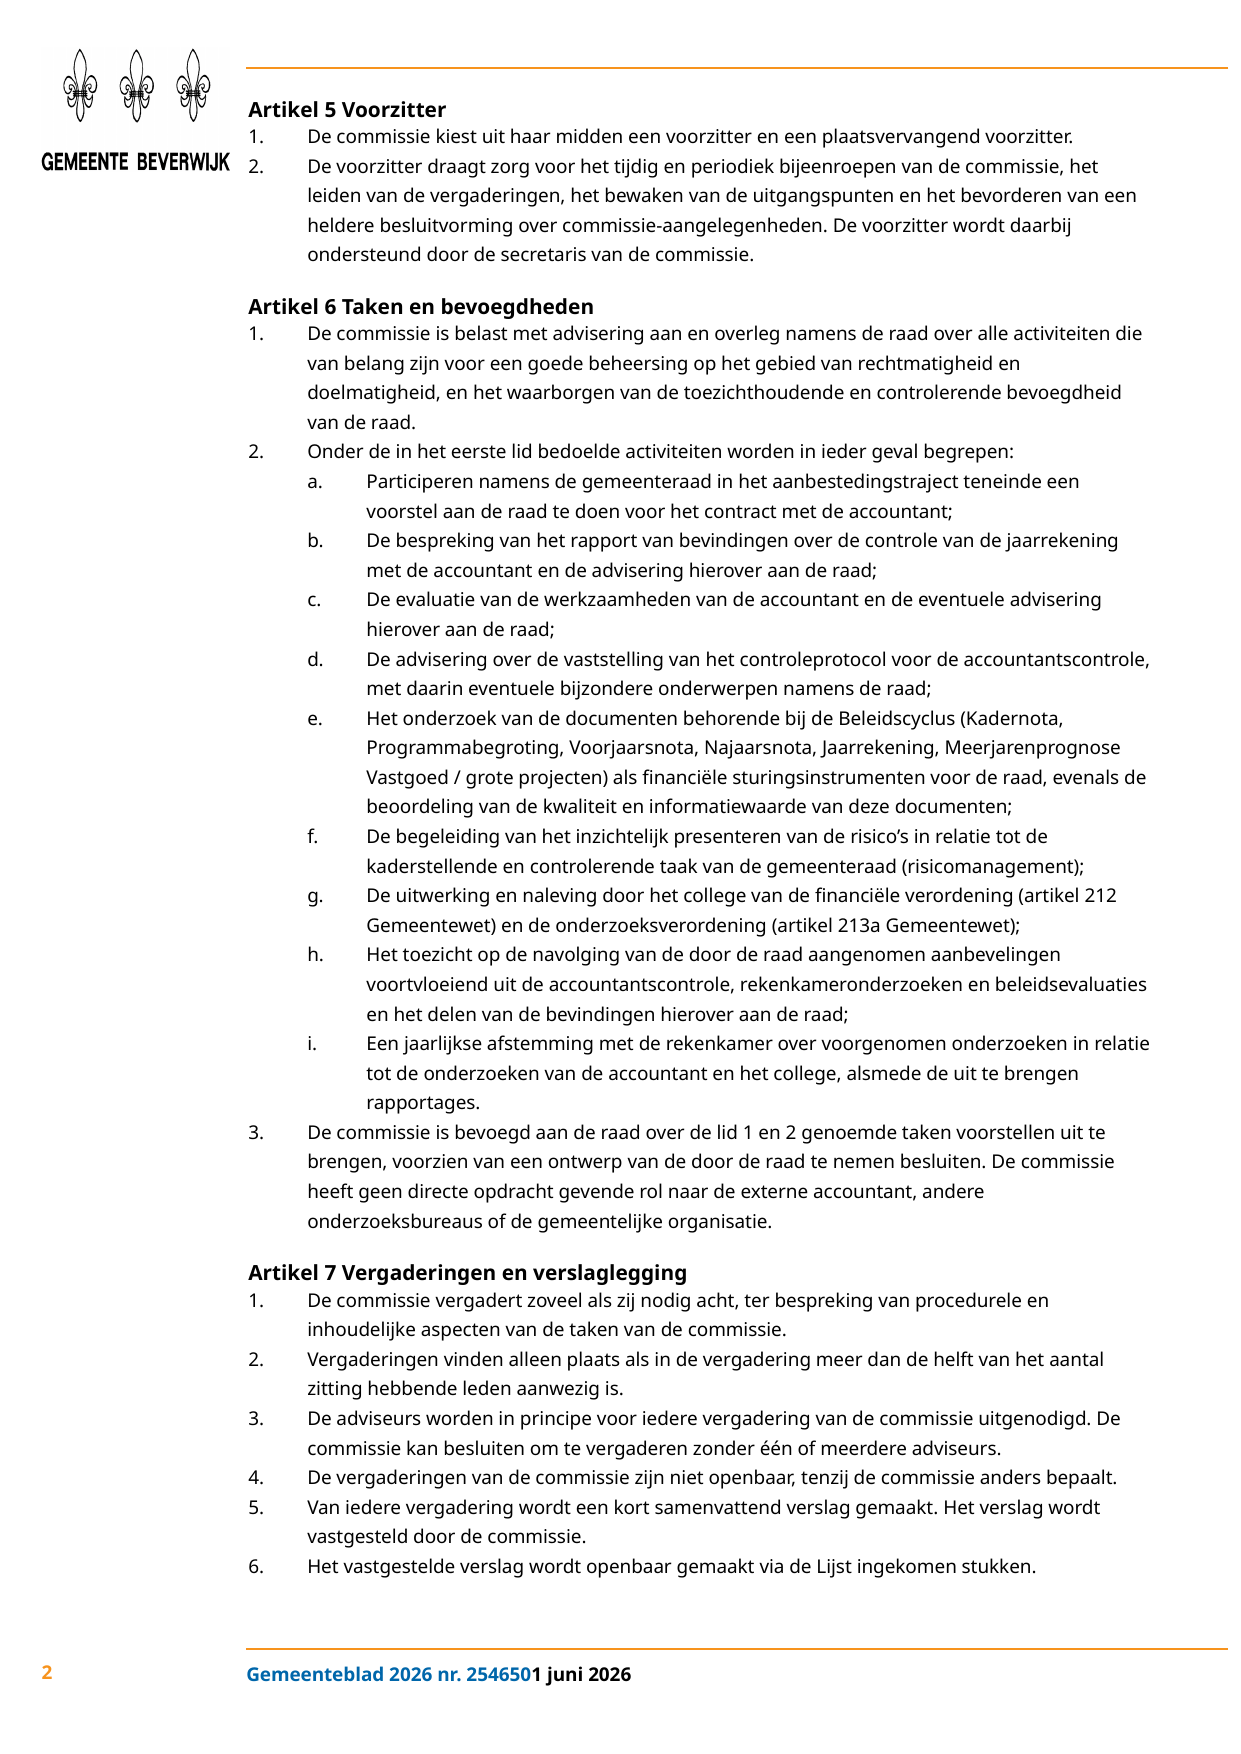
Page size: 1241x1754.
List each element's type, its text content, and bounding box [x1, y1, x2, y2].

list Een jaarlijkse afstemming met de rekenkamer over voorgenomen onderzoeken in relatie tot de onderzoeken van de accountant en het college, alsmede de uit te brengen rapportages. [307, 1030, 1152, 1115]
list De voorzitter draagt zorg voor het tijdig en periodiek bijeenroepen van de commissie, het leiden van de vergaderingen, het bewaken van de uitgangspunten en het bevorderen van een heldere besluitvorming over commissie-aangelegenheden. De voorzitter wordt daarbij ondersteund door de secretaris van de commissie. [248, 153, 1152, 267]
list De uitwerking en naleving door het college van de financiële verordening (artikel 212 Gemeentewet) en de onderzoeksverordening (artikel 213a Gemeentewet); [307, 882, 1152, 938]
text Artikel 6 Taken en bevoegdheden [248, 292, 1152, 320]
list Van iedere vergadering wordt een kort samenvattend verslag gemaakt. Het verslag wordt vastgesteld door de commissie. [248, 1494, 1152, 1549]
list Het onderzoek van de documenten behorende bij de Beleidscyclus (Kadernota, Programmabegroting, Voorjaarsnota, Najaarsnota, Jaarrekening, Meerjarenprognose Vastgoed / grote projecten) als financiële sturingsinstrumenten voor de raad, evenals de beoordeling van de kwaliteit en informatiewaarde van deze documenten; [307, 705, 1152, 819]
picture [41, 47, 231, 172]
list De commissie is belast met advisering aan en overleg namens de raad over alle activiteiten die van belang zijn voor een goede beheersing op het gebied van rechtmatigheid en doelmatigheid, en het waarborgen van de toezichthoudende en controlerende bevoegdheid van de raad. [248, 320, 1152, 435]
list De commissie vergadert zoveel als zij nodig acht, ter bespreking van procedurele en inhoudelijke aspecten van de taken van de commissie. [248, 1287, 1152, 1342]
list Vergaderingen vinden alleen plaats als in de vergadering meer dan de helft van het aantal zitting hebbende leden aanwezig is. [248, 1346, 1152, 1401]
text Artikel 5 Voorzitter [248, 95, 1152, 123]
list De evaluatie van de werkzaamheden van de accountant en de eventuele advisering hierover aan de raad; [307, 587, 1152, 642]
list Het vastgestelde verslag wordt openbaar gemaakt via de Lijst ingekomen stukken. [248, 1553, 1152, 1579]
list De vergaderingen van de commissie zijn niet openbaar, tenzij de commissie anders bepaalt. [248, 1464, 1152, 1490]
list De bespreking van het rapport van bevindingen over de controle van de jaarrekening met de accountant en de advisering hierover aan de raad; [307, 527, 1152, 583]
list De begeleiding van het inzichtelijk presenteren van de risico’s in relatie tot de kaderstellende en controlerende taak van de gemeenteraad (risicomanagement); [307, 823, 1152, 879]
list De commissie kiest uit haar midden een voorzitter en een plaatsvervangend voorzitter. [248, 123, 1152, 149]
list De adviseurs worden in principe voor iedere vergadering van de commissie uitgenodigd. De commissie kan besluiten om te vergaderen zonder één of meerdere adviseurs. [248, 1405, 1152, 1460]
text Artikel 7 Vergaderingen en verslaglegging [248, 1258, 1152, 1287]
list De commissie is bevoegd aan de raad over de lid 1 en 2 genoemde taken voorstellen uit te brengen, voorzien van een ontwerp van de door de raad te nemen besluiten. De commissie heeft geen directe opdracht gevende rol naar de externe accountant, andere onderzoeksbureaus of de gemeentelijke organisatie. [248, 1119, 1152, 1234]
list De advisering over de vaststelling van het controleprotocol voor de accountantscontrole, met daarin eventuele bijzondere onderwerpen namens de raad; [307, 646, 1152, 701]
list Het toezicht op de navolging van de door de raad aangenomen aanbevelingen voortvloeiend uit de accountantscontrole, rekenkameronderzoeken en beleidsevaluaties en het delen van de bevindingen hierover aan de raad; [307, 942, 1152, 1027]
list Participeren namens de gemeenteraad in het aanbestedingstraject teneinde een voorstel aan de raad te doen voor het contract met de accountant; [307, 468, 1152, 524]
list Onder de in het eerste lid bedoelde activiteiten worden in ieder geval begrepen: [248, 439, 1152, 464]
